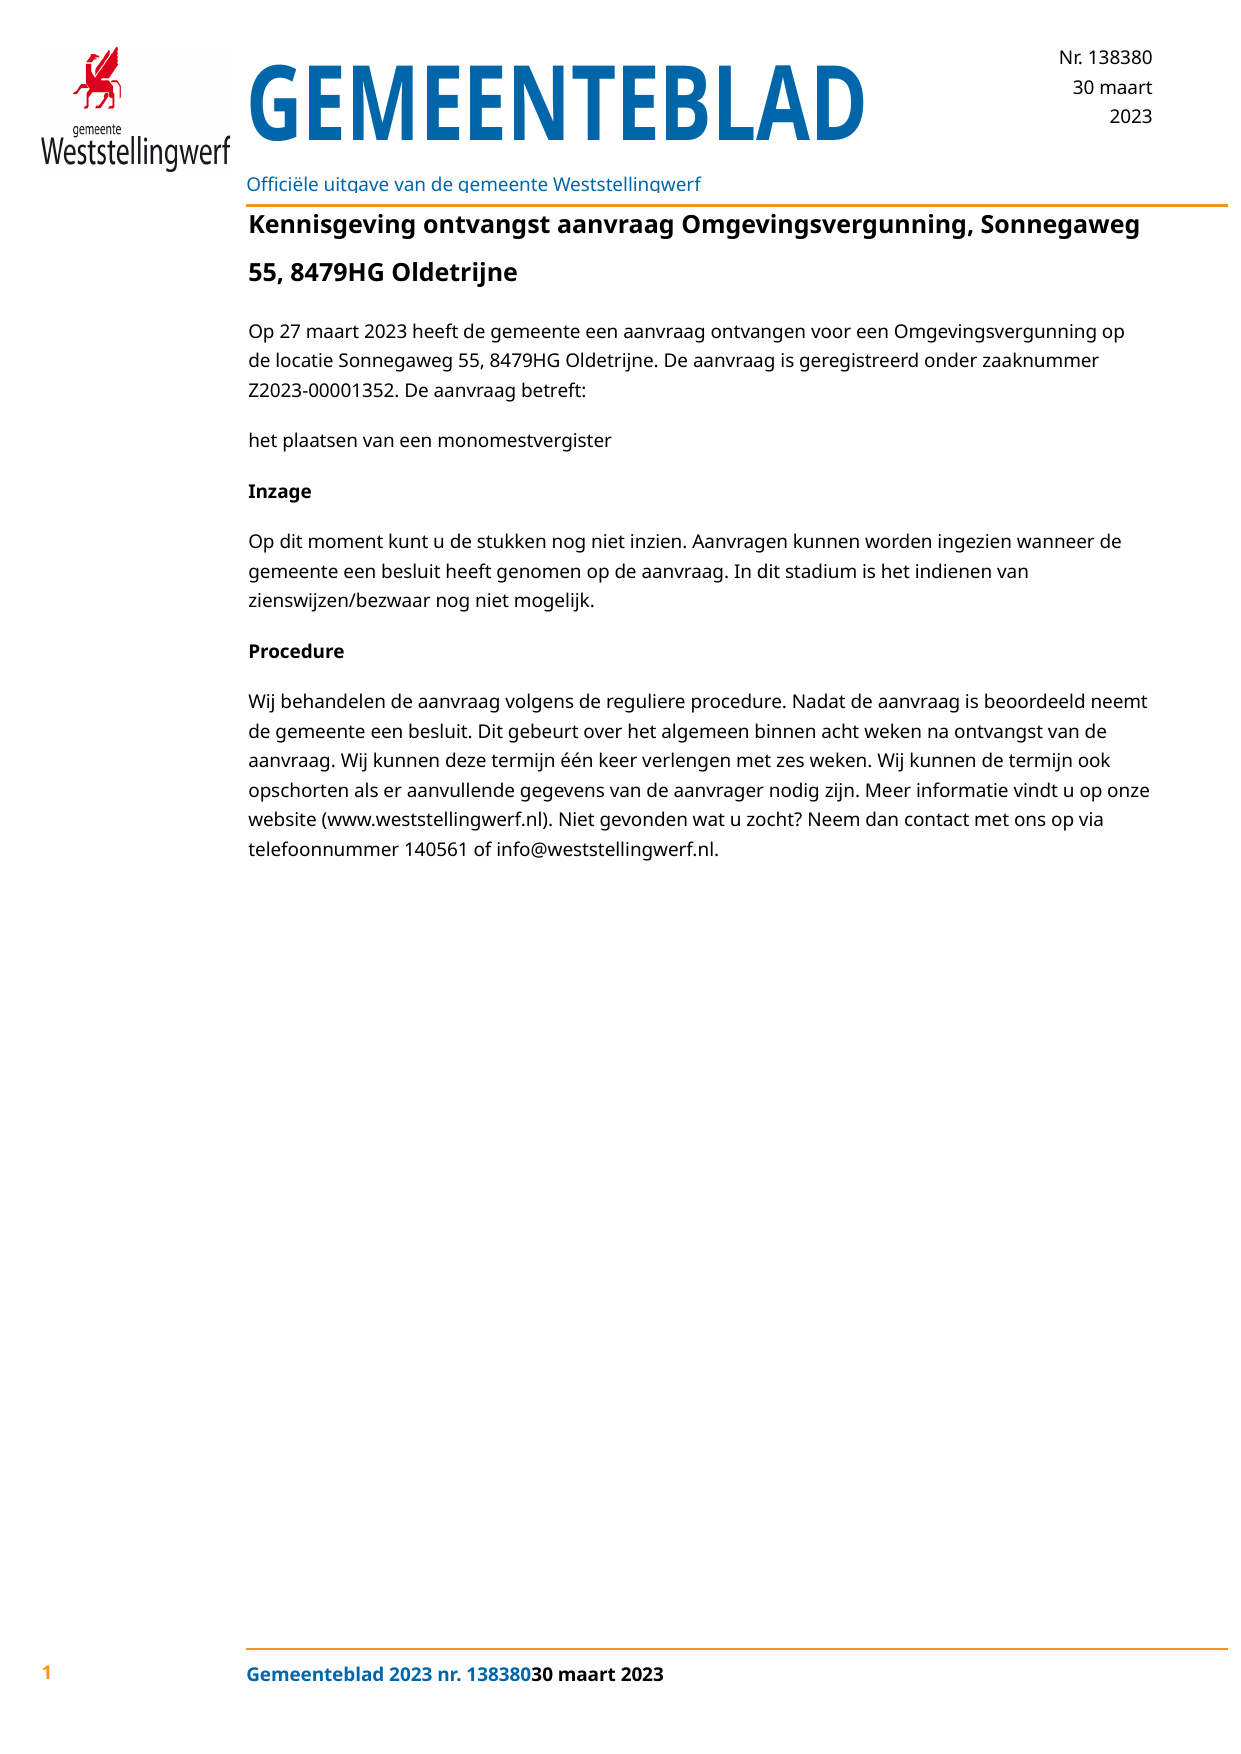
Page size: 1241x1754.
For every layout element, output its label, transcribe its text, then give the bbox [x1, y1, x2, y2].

text Op dit moment kunt u de stukken nog niet inzien. Aanvragen kunnen worden ingezien wanneer de gemeente een besluit heeft genomen op de aanvraag. In dit stadium is het indienen van zienswijzen/bezwaar nog niet mogelijk. [248, 528, 1152, 613]
text Wij behandelen de aanvraag volgens de reguliere procedure. Nadat de aanvraag is beoordeeld neemt de gemeente een besluit. Dit gebeurt over het algemeen binnen acht weken na ontvangst van de aanvraag. Wij kunnen deze termijn één keer verlengen met zes weken. Wij kunnen de termijn ook opschorten als er aanvullende gegevens van de aanvrager nodig zijn. Meer informatie vindt u op onze website (www.weststellingwerf.nl). Niet gevonden wat u zocht? Neem dan contact met ons op via telefoonnummer 140561 of info@weststellingwerf.nl. [248, 688, 1152, 862]
picture [41, 47, 231, 172]
text Op 27 maart 2023 heeft de gemeente een aanvraag ontvangen voor een Omgevingsvergunning op de locatie Sonnegaweg 55, 8479HG Oldetrijne. De aanvraag is geregistreerd onder zaaknummer Z2023-00001352. De aanvraag betreft: [248, 318, 1152, 403]
text het plaatsen van een monomestvergister [248, 427, 1152, 453]
text Procedure [248, 638, 1152, 664]
text Inzage [248, 478, 1152, 504]
text Kennisgeving ontvangst aanvraag Omgevingsvergunning, Sonnegaweg 55, 8479HG Oldetrijne [248, 207, 1152, 288]
